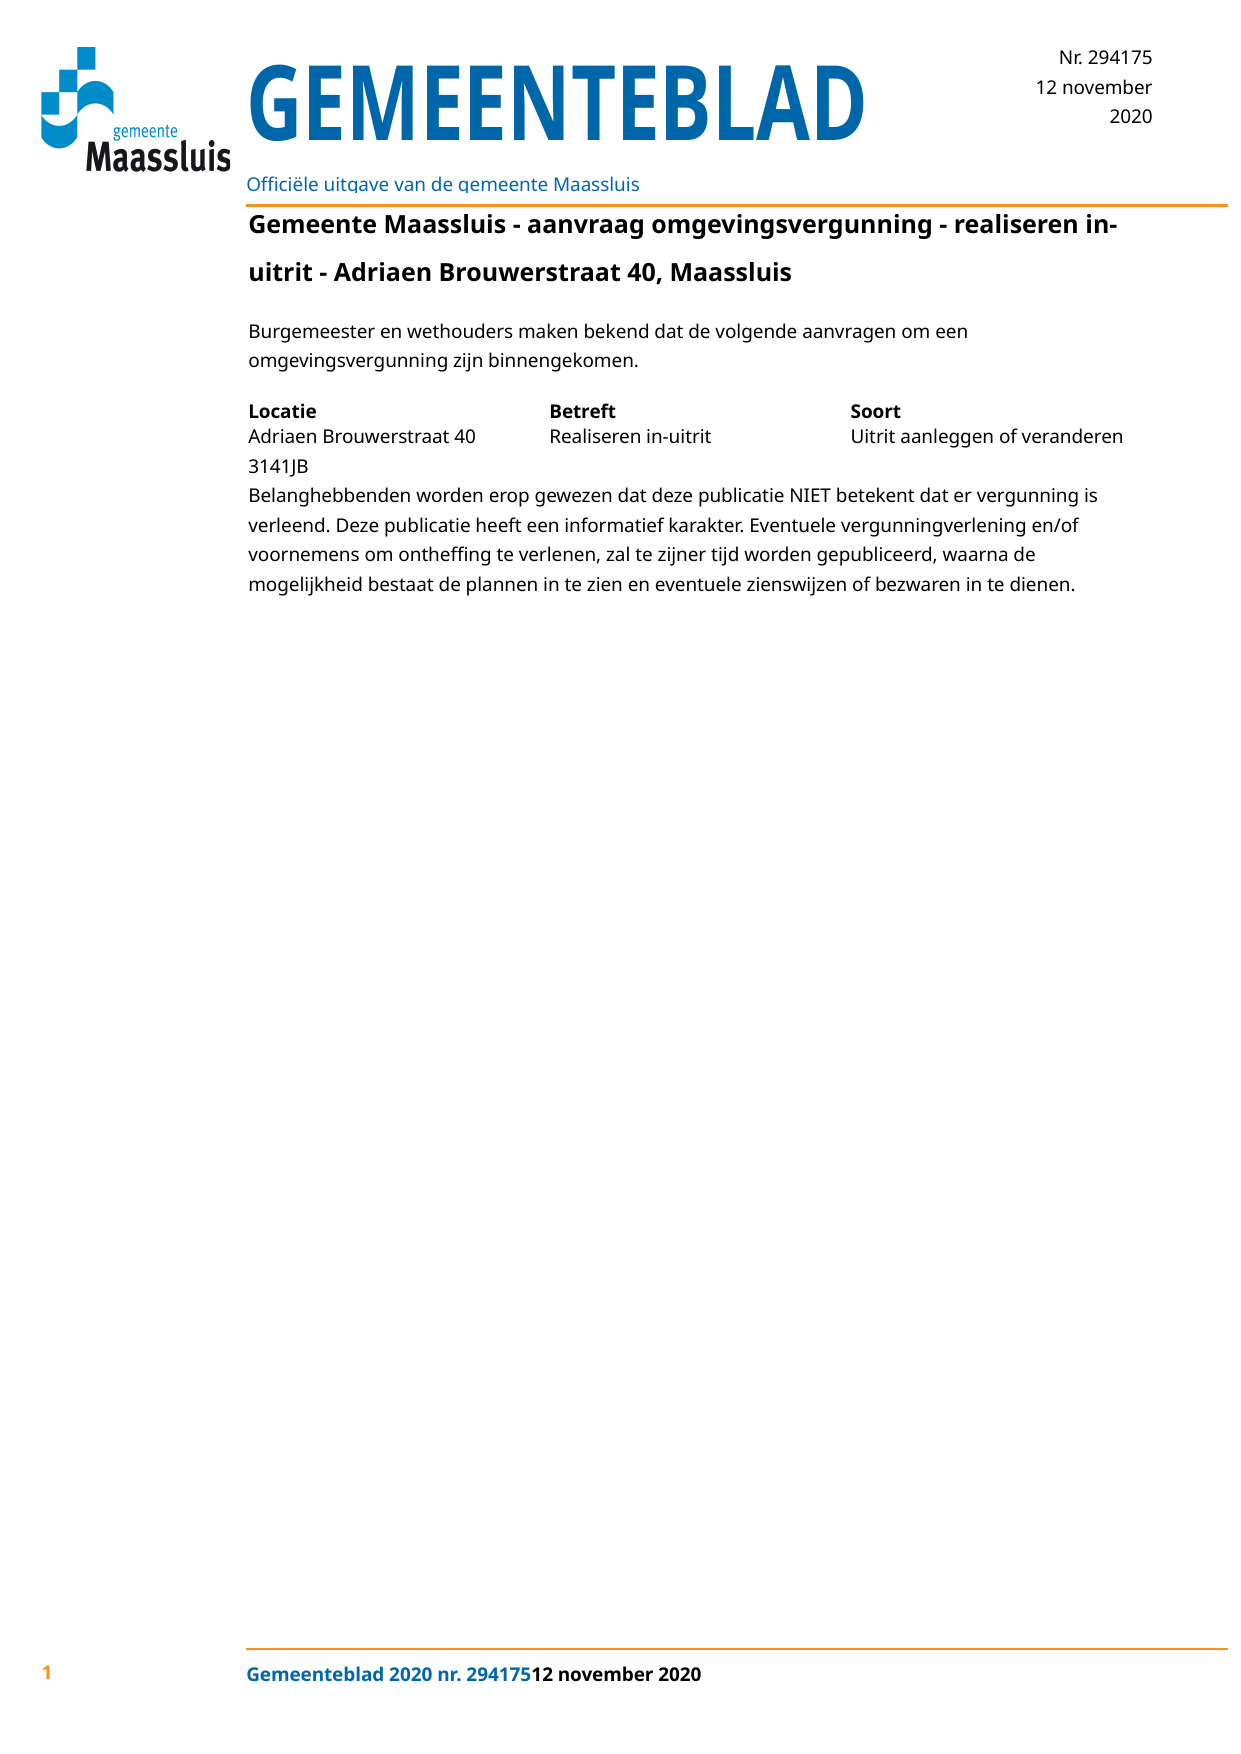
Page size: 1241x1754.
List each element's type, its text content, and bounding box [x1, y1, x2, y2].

text Burgemeester en wethouders maken bekend dat de volgende aanvragen om een omgevingsvergunning zijn binnengekomen. [248, 318, 1152, 373]
table_cell Realiseren in-uitrit [549, 424, 850, 479]
table_header Soort [850, 398, 1152, 424]
text Belanghebbenden worden erop gewezen dat deze publicatie NIET betekent dat er vergunning is verleend. Deze publicatie heeft een informatief karakter. Eventuele vergunningverlening en/of voornemens om ontheffing te verlenen, zal te zijner tijd worden gepubliceerd, waarna de mogelijkheid bestaat de plannen in te zien en eventuele zienswijzen of bezwaren in te dienen. [248, 482, 1152, 597]
table_header Betreft [549, 398, 850, 424]
table_cell Adriaen Brouwerstraat 40 3141JB [248, 424, 549, 479]
picture [41, 47, 231, 172]
table_cell Uitrit aanleggen of veranderen [850, 424, 1152, 479]
text Gemeente Maassluis - aanvraag omgevingsvergunning - realiseren in-uitrit - Adriaen Brouwerstraat 40, Maassluis [248, 207, 1152, 288]
picture [41, 47, 77, 92]
table_header Locatie [248, 398, 549, 424]
